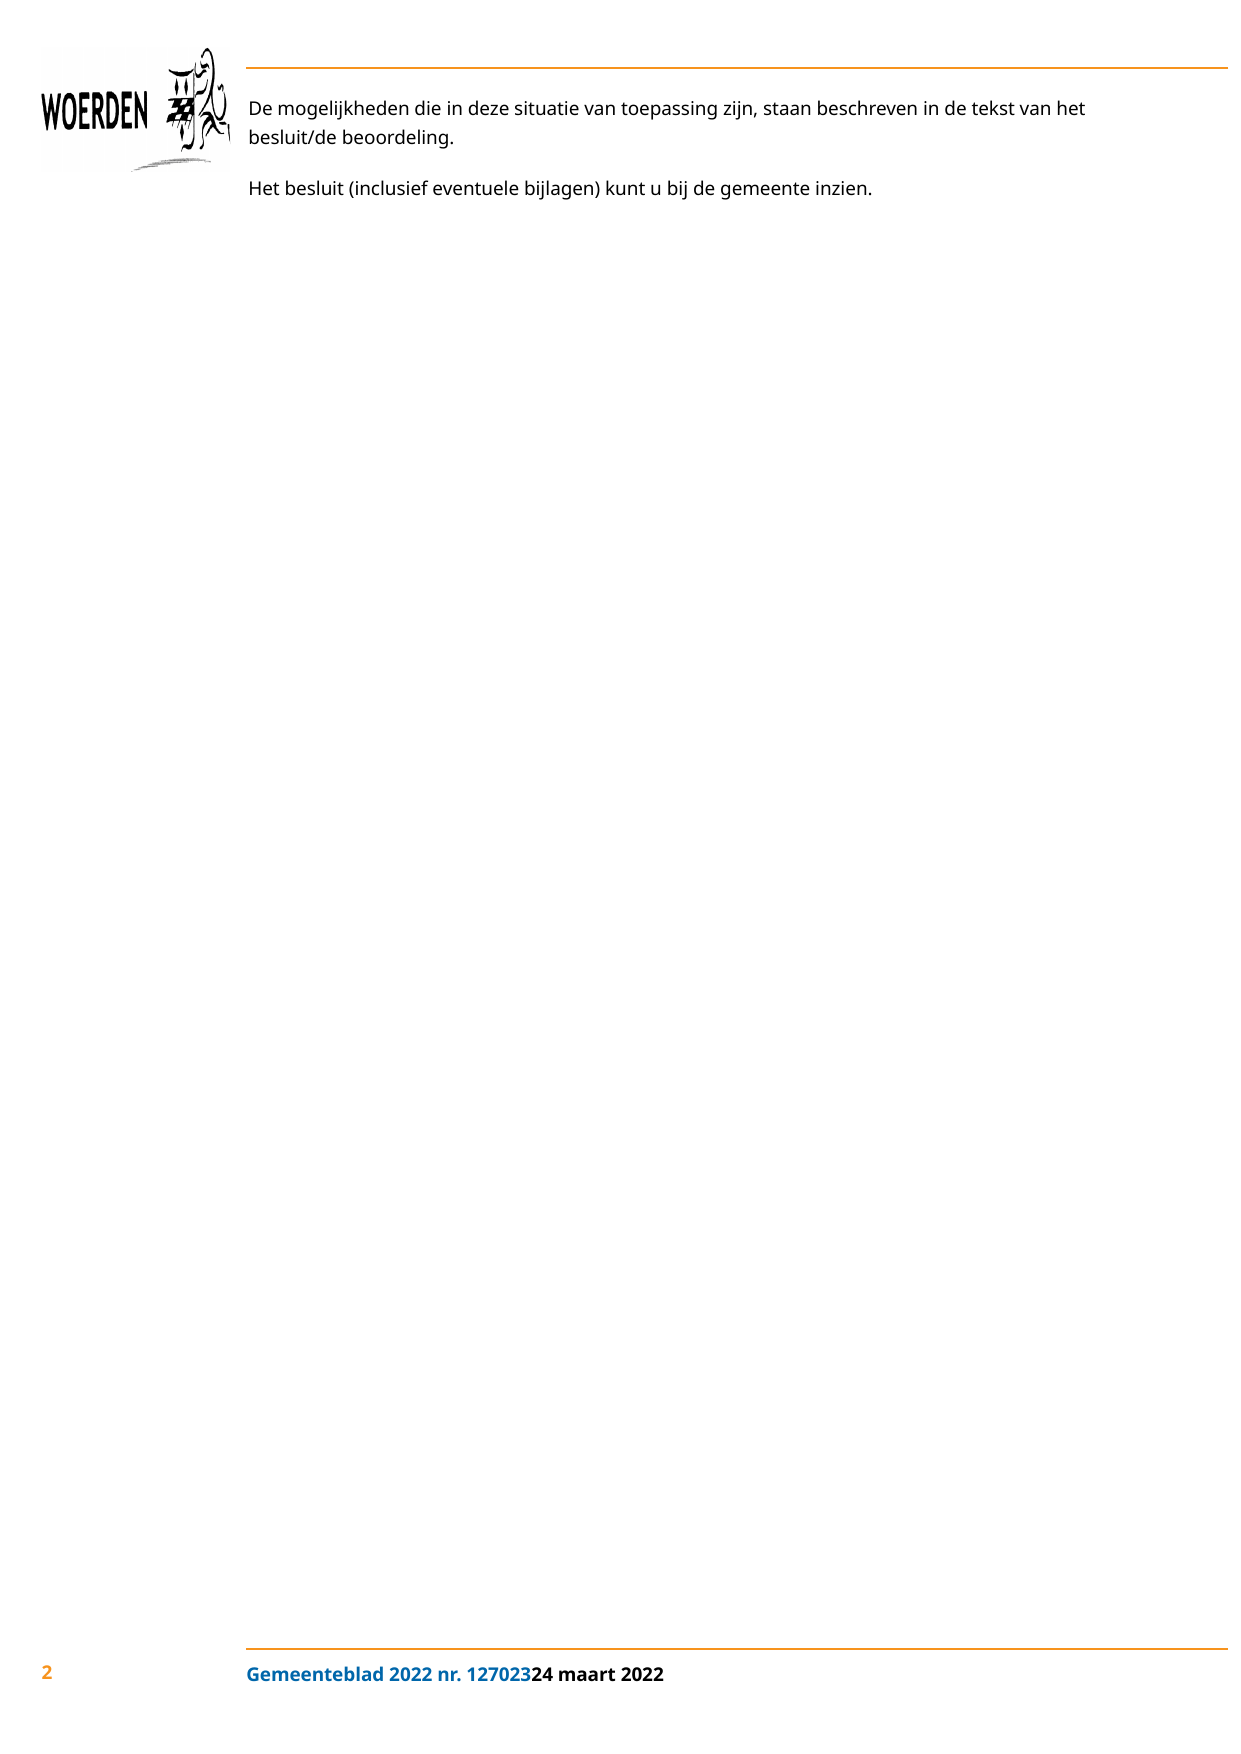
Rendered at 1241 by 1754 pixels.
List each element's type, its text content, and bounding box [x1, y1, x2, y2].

picture [41, 47, 231, 172]
text Het besluit (inclusief eventuele bijlagen) kunt u bij de gemeente inzien. [248, 175, 1152, 201]
text De mogelijkheden die in deze situatie van toepassing zijn, staan beschreven in de tekst van het besluit/de beoordeling. [248, 95, 1152, 150]
